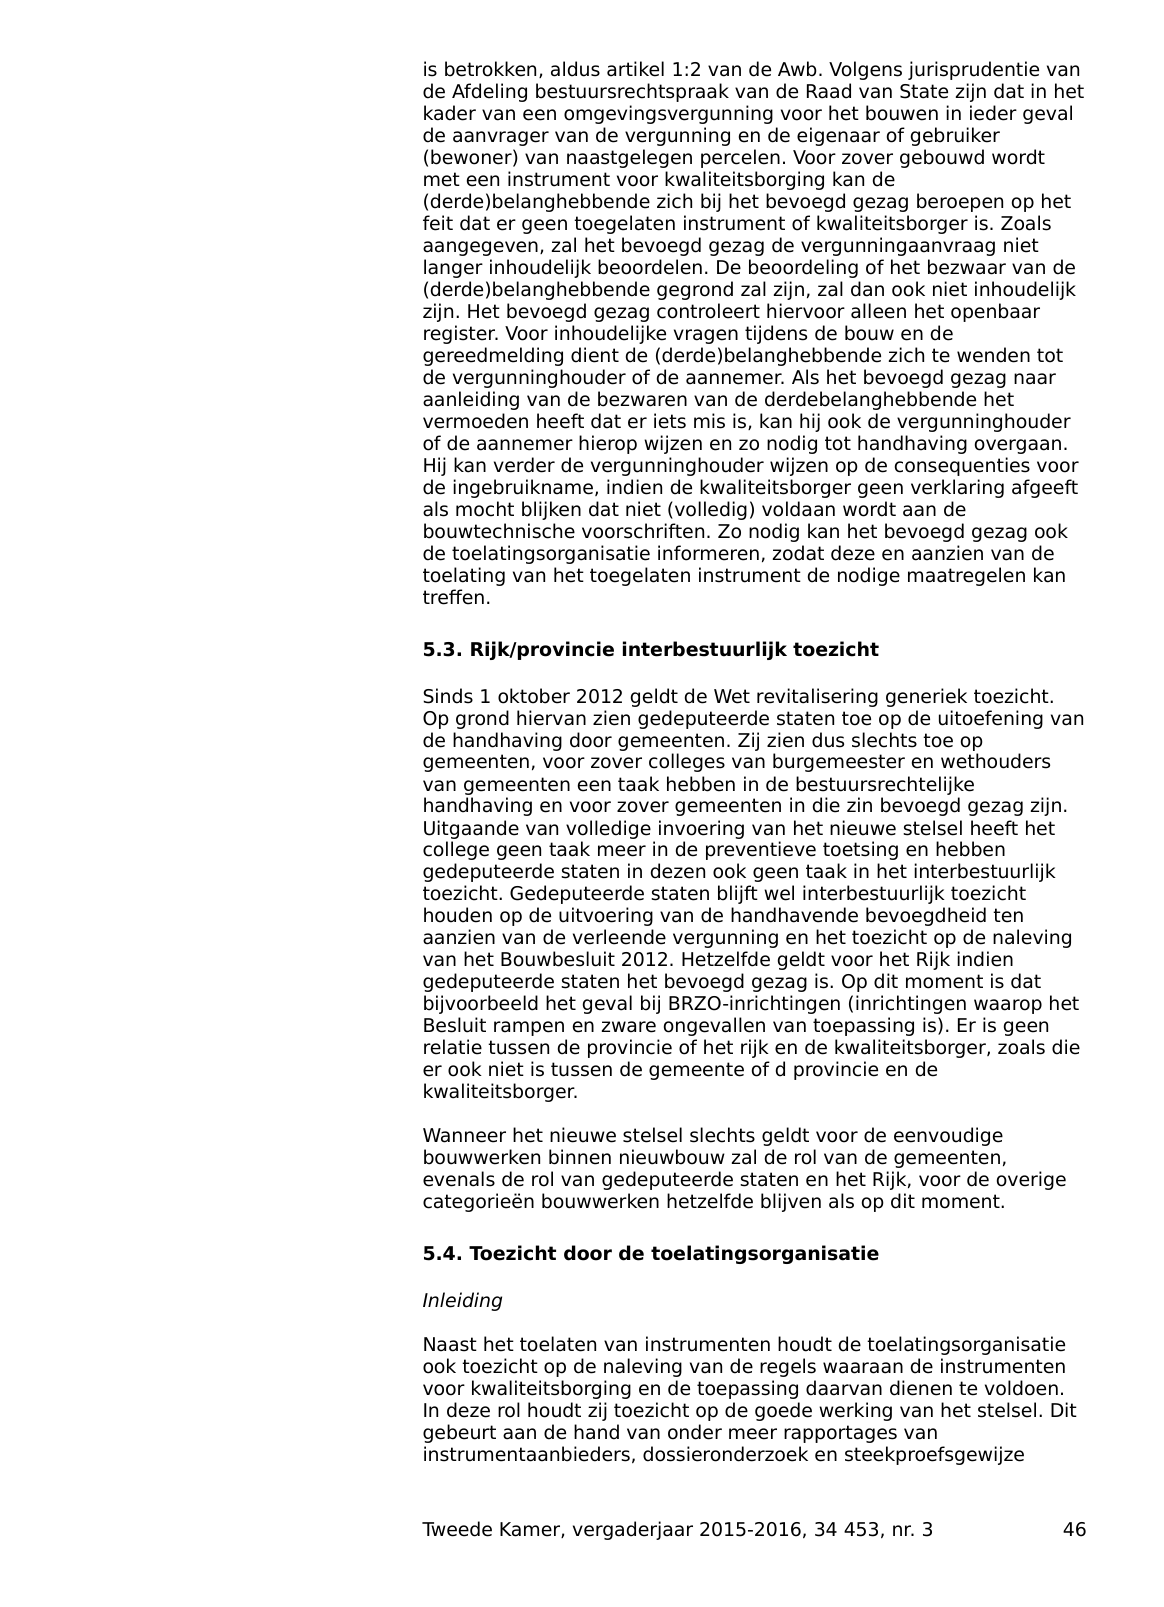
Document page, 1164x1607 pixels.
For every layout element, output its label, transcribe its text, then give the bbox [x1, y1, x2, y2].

text Naast het toelaten van instrumenten houdt de toelatingsorganisatie ook toezicht op de naleving van de regels waaraan de instrumenten voor kwaliteitsborging en de toepassing daarvan dienen te voldoen. In deze rol houdt zij toezicht op de goede werking van het stelsel. Dit gebeurt aan de hand van onder meer rapportages van instrumentaanbieders, dossieronderzoek en steekproefsgewijze [422, 1334, 1087, 1466]
text Wanneer het nieuwe stelsel slechts geldt voor de eenvoudige bouwwerken binnen nieuwbouw zal de rol van de gemeenten, evenals de rol van gedeputeerde staten en het Rijk, voor de overige categorieën bouwwerken hetzelfde blijven als op dit moment. [422, 1125, 1087, 1213]
text Sinds 1 oktober 2012 geldt de Wet revitalisering generiek toezicht. Op grond hiervan zien gedeputeerde staten toe op de uitoefening van de handhaving door gemeenten. Zij zien dus slechts toe op gemeenten, voor zover colleges van burgemeester en wethouders van gemeenten een taak hebben in de bestuursrechtelijke handhaving en voor zover gemeenten in die zin bevoegd gezag zijn. Uitgaande van volledige invoering van het nieuwe stelsel heeft het college geen taak meer in de preventieve toetsing en hebben gedeputeerde staten in dezen ook geen taak in het interbestuurlijk toezicht. Gedeputeerde staten blijft wel interbestuurlijk toezicht houden op de uitvoering van de handhavende bevoegdheid ten aanzien van de verleende vergunning en het toezicht op de naleving van het Bouwbesluit 2012. Hetzelfde geldt voor het Rijk indien gedeputeerde staten het bevoegd gezag is. Op dit moment is dat bijvoorbeeld het geval bij BRZO-inrichtingen (inrichtingen waarop het Besluit rampen en zware ongevallen van toepassing is). Er is geen relatie tussen de provincie of het rijk en de kwaliteitsborger, zoals die er ook niet is tussen de gemeente of d provincie en de kwaliteitsborger. [422, 686, 1087, 1103]
subtitle Inleiding [422, 1290, 1087, 1312]
subtitle 5.4. Toezicht door de toelatingsorganisatie [422, 1243, 1087, 1265]
subtitle 5.3. Rijk/provincie interbestuurlijk toezicht [422, 638, 1087, 661]
text is betrokken, aldus artikel 1:2 van de Awb. Volgens jurisprudentie van de Afdeling bestuursrechtspraak van de Raad van State zijn dat in het kader van een omgevingsvergunning voor het bouwen in ieder geval de aanvrager van de vergunning en de eigenaar of gebruiker (bewoner) van naastgelegen percelen. Voor zover gebouwd wordt met een instrument voor kwaliteitsborging kan de (derde)belanghebbende zich bij het bevoegd gezag beroepen op het feit dat er geen toegelaten instrument of kwaliteitsborger is. Zoals aangegeven, zal het bevoegd gezag de vergunningaanvraag niet langer inhoudelijk beoordelen. De beoordeling of het bezwaar van de (derde)belanghebbende gegrond zal zijn, zal dan ook niet inhoudelijk zijn. Het bevoegd gezag controleert hiervoor alleen het openbaar register. Voor inhoudelijke vragen tijdens de bouw en de gereedmelding dient de (derde)belanghebbende zich te wenden tot de vergunninghouder of de aannemer. Als het bevoegd gezag naar aanleiding van de bezwaren van de derdebelanghebbende het vermoeden heeft dat er iets mis is, kan hij ook de vergunninghouder of de aannemer hierop wijzen en zo nodig tot handhaving overgaan. Hij kan verder de vergunninghouder wijzen op de consequenties voor de ingebruikname, indien de kwaliteitsborger geen verklaring afgeeft als mocht blijken dat niet (volledig) voldaan wordt aan de bouwtechnische voorschriften. Zo nodig kan het bevoegd gezag ook de toelatingsorganisatie informeren, zodat deze en aanzien van de toelating van het toegelaten instrument de nodige maatregelen kan treffen. [422, 59, 1087, 608]
